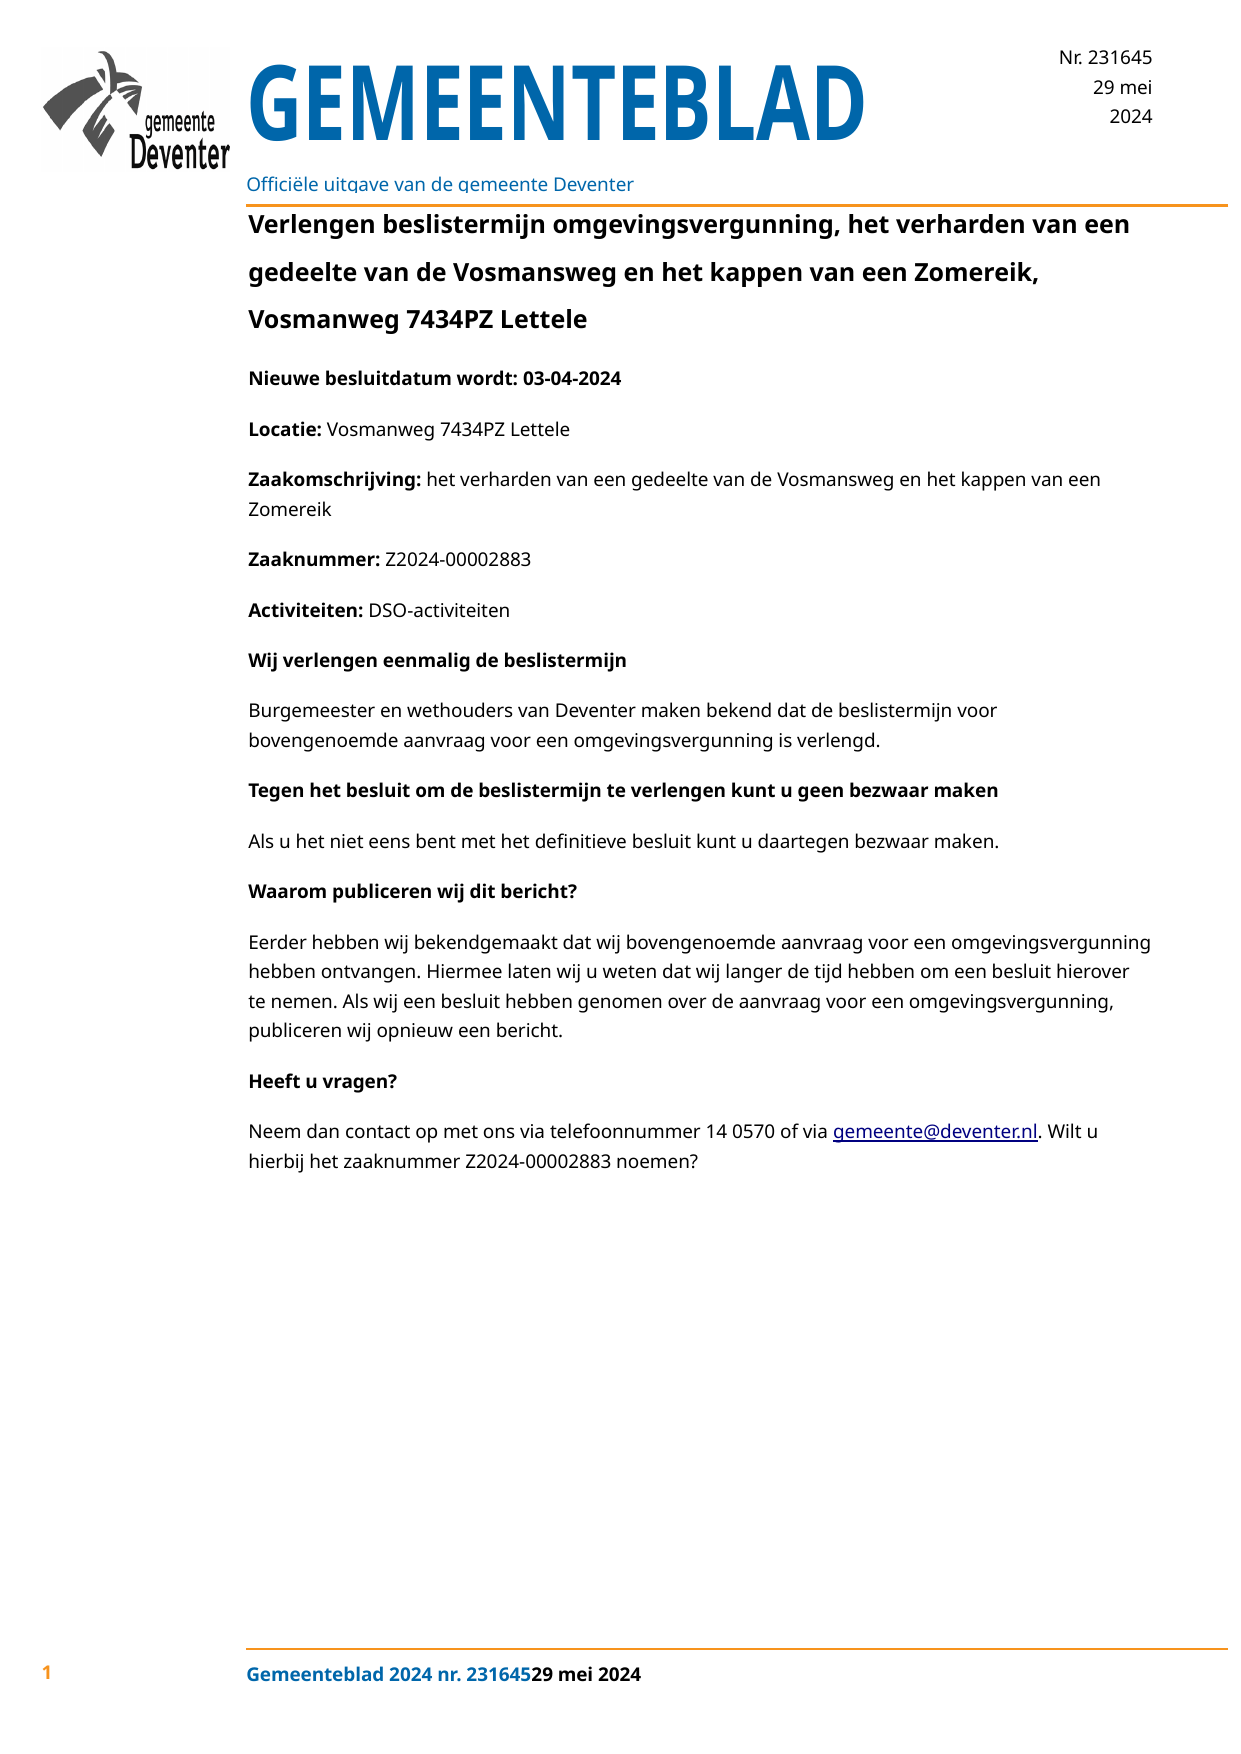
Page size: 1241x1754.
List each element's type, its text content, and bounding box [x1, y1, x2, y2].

text Wij verlengen eenmalig de beslistermijn [248, 647, 1152, 673]
text Eerder hebben wij bekendgemaakt dat wij bovengenoemde aanvraag voor een omgevingsvergunning hebben ontvangen. Hiermee laten wij u weten dat wij langer de tijd hebben om een besluit hierover te nemen. Als wij een besluit hebben genomen over de aanvraag voor een omgevingsvergunning, publiceren wij opnieuw een bericht. [248, 929, 1152, 1043]
text Locatie: Vosmanweg 7434PZ Lettele [248, 416, 1152, 442]
text Zaaknummer: Z2024-00002883 [248, 546, 1152, 572]
text Zaakomschrijving: het verharden van een gedeelte van de Vosmansweg en het kappen van een Zomereik [248, 466, 1152, 522]
text Heeft u vragen? [248, 1068, 1152, 1094]
picture [41, 47, 231, 172]
text Burgemeester en wethouders van Deventer maken bekend dat de beslistermijn voor bovengenoemde aanvraag voor een omgevingsvergunning is verlengd. [248, 698, 1152, 753]
text Activiteiten: DSO-activiteiten [248, 597, 1152, 622]
text Waarom publiceren wij dit bericht? [248, 878, 1152, 904]
text Verlengen beslistermijn omgevingsvergunning, het verharden van een gedeelte van de Vosmansweg en het kappen van een Zomereik, Vosmanweg 7434PZ Lettele [248, 207, 1152, 336]
text Nieuwe besluitdatum wordt: 03-04-2024 [248, 366, 1152, 391]
text Als u het niet eens bent met het definitieve besluit kunt u daartegen bezwaar maken. [248, 828, 1152, 854]
text Neem dan contact op met ons via telefoonnummer 14 0570 of via gemeente@deventer.nl. Wilt u hierbij het zaaknummer Z2024-00002883 noemen? [248, 1118, 1152, 1174]
text Tegen het besluit om de beslistermijn te verlengen kunt u geen bezwaar maken [248, 778, 1152, 803]
